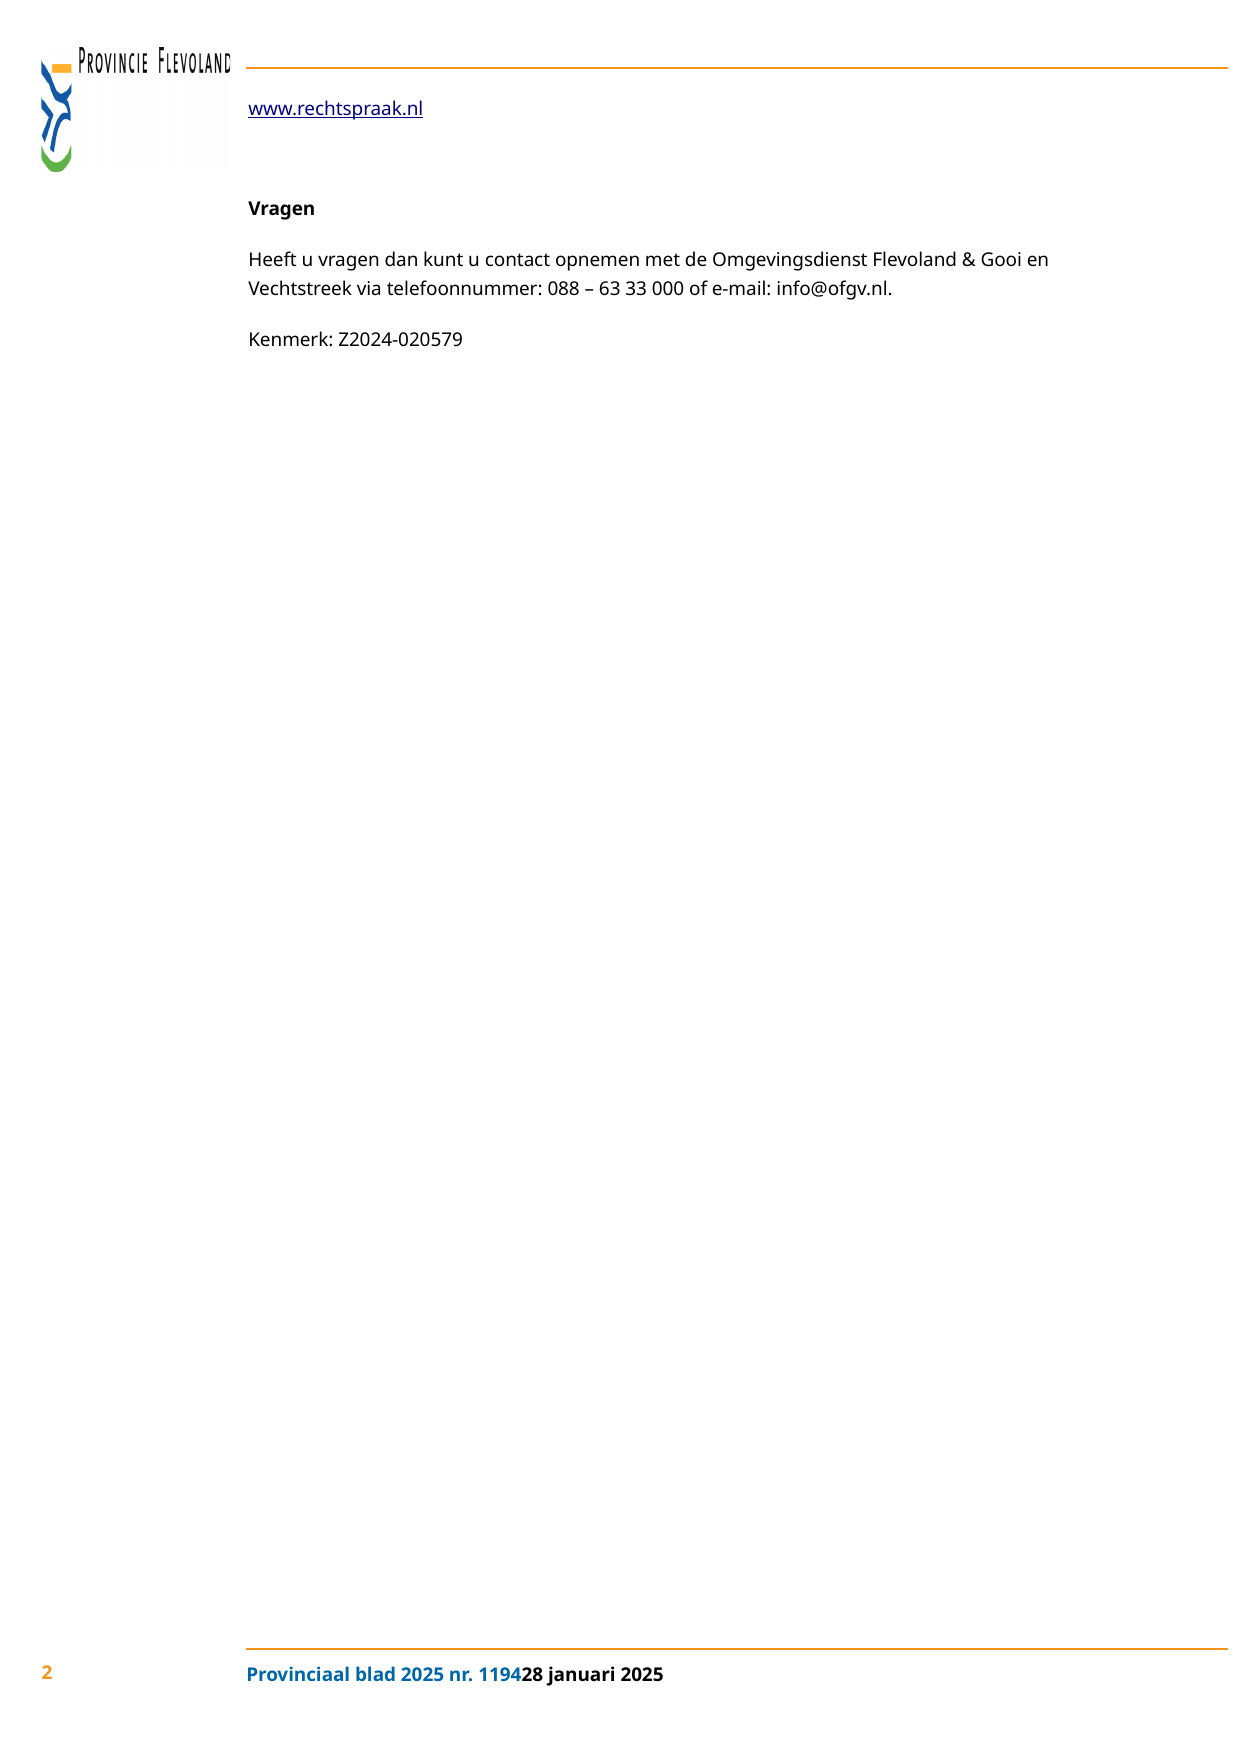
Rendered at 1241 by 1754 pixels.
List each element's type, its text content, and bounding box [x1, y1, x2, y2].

text Kenmerk: Z2024-020579 [248, 326, 1152, 352]
text www.rechtspraak.nl [248, 95, 1152, 121]
text Vragen [248, 196, 1152, 221]
picture [41, 47, 231, 172]
text Heeft u vragen dan kunt u contact opnemen met de Omgevingsdienst Flevoland & Gooi en Vechtstreek via telefoonnummer: 088 – 63 33 000 of e-mail: info@ofgv.nl. [248, 246, 1152, 301]
